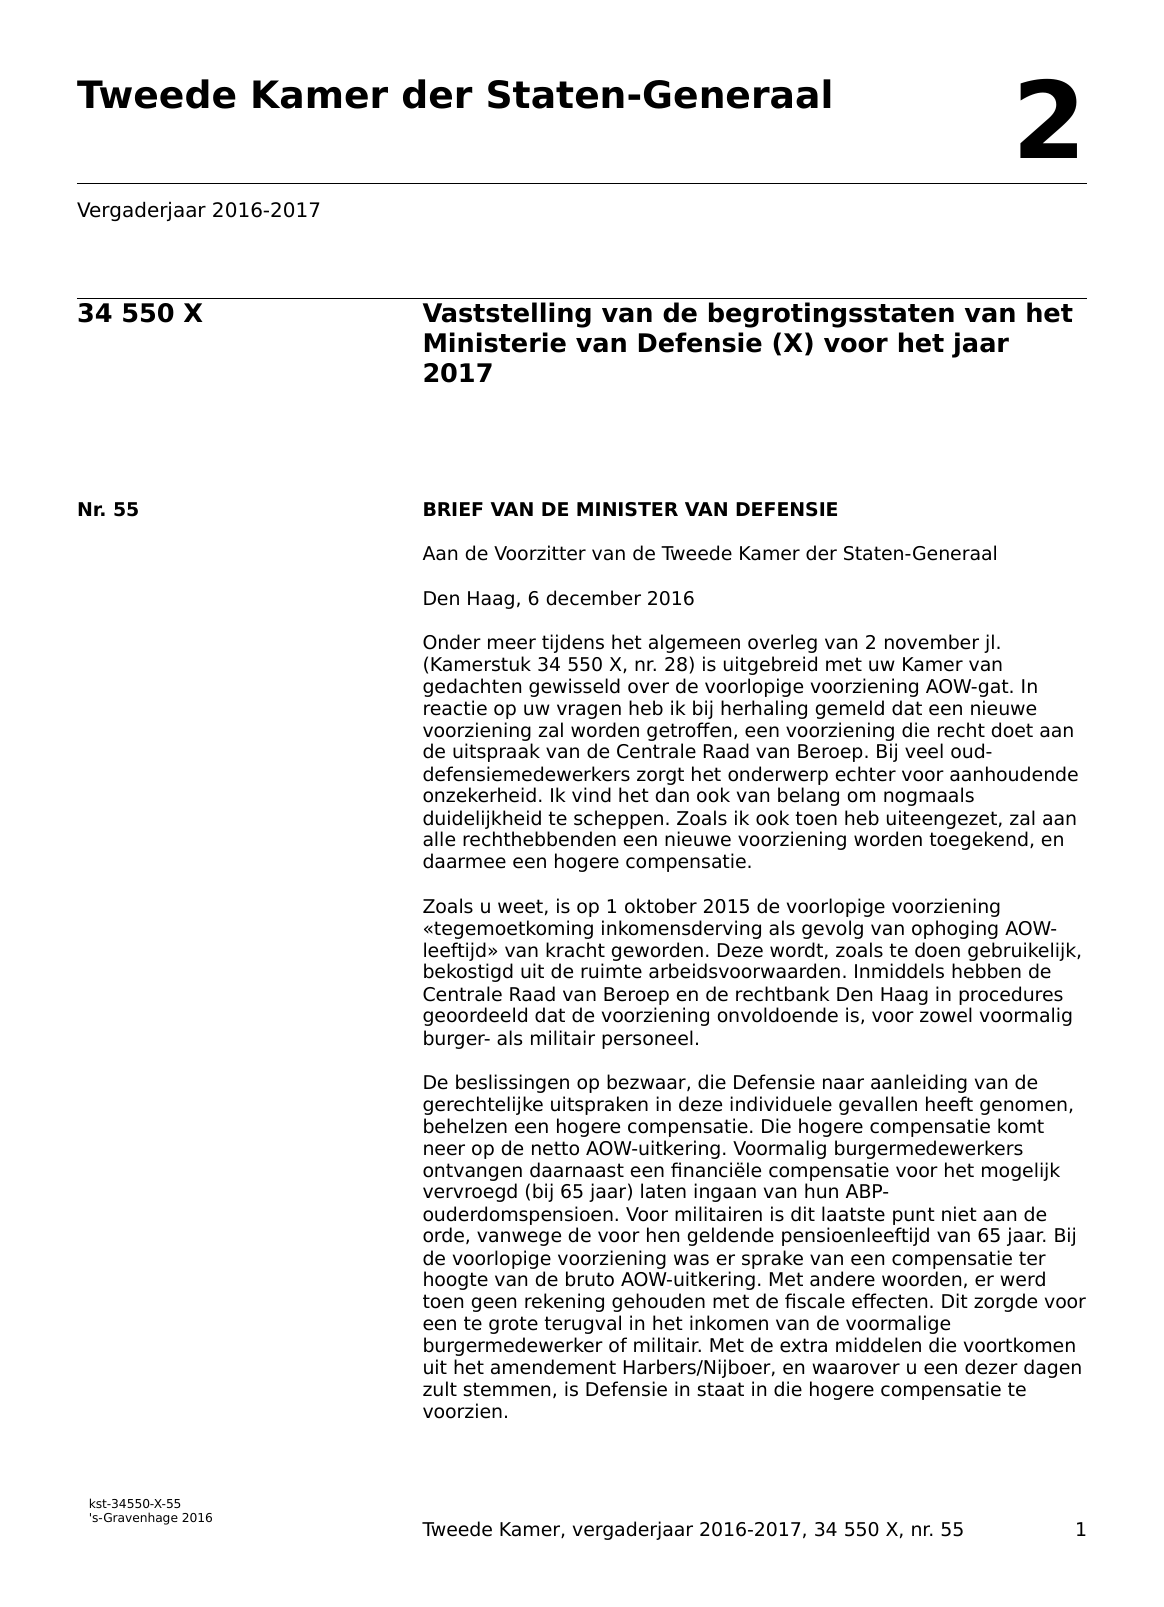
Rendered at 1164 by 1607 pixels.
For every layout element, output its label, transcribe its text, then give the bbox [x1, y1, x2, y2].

text Aan de Voorzitter van de Tweede Kamer der Staten-Generaal [422, 543, 1087, 565]
subtitle Nr. 55 BRIEF VAN DE MINISTER VAN DEFENSIE [77, 499, 1087, 521]
text Onder meer tijdens het algemeen overleg van 2 november jl. (Kamerstuk 34 550 X, nr. 28) is uitgebreid met uw Kamer van gedachten gewisseld over de voorlopige voorziening AOW-gat. In reactie op uw vragen heb ik bij herhaling gemeld dat een nieuwe voorziening zal worden getroffen, een voorziening die recht doet aan de uitspraak van de Centrale Raad van Beroep. Bij veel oud-defensiemedewerkers zorgt het onderwerp echter voor aanhoudende onzekerheid. Ik vind het dan ook van belang om nogmaals duidelijkheid te scheppen. Zoals ik ook toen heb uiteengezet, zal aan alle rechthebbenden een nieuwe voorziening worden toegekend, en daarmee een hogere compensatie. [422, 632, 1087, 873]
text 's-Gravenhage 2016 [88, 1511, 323, 1525]
table_header 2 [886, 59, 1087, 183]
table_cell Vergaderjaar 2016-2017 [77, 184, 1087, 298]
table_header Tweede Kamer der Staten-Generaal [77, 59, 886, 183]
text Zoals u weet, is op 1 oktober 2015 de voorlopige voorziening «tegemoetkoming inkomensderving als gevolg van ophoging AOW-leeftijd» van kracht geworden. Deze wordt, zoals te doen gebruikelijk, bekostigd uit de ruimte arbeidsvoorwaarden. Inmiddels hebben de Centrale Raad van Beroep en de rechtbank Den Haag in procedures geoordeeld dat de voorziening onvoldoende is, voor zowel voormalig burger- als militair personeel. [422, 896, 1087, 1049]
text De beslissingen op bezwaar, die Defensie naar aanleiding van de gerechtelijke uitspraken in deze individuele gevallen heeft genomen, behelzen een hogere compensatie. Die hogere compensatie komt neer op de netto AOW-uitkering. Voormalig burgermedewerkers ontvangen daarnaast een financiële compensatie voor het mogelijk vervroegd (bij 65 jaar) laten ingaan van hun ABP-ouderdomspensioen. Voor militairen is dit laatste punt niet aan de orde, vanwege de voor hen geldende pensioenleeftijd van 65 jaar. Bij de voorlopige voorziening was er sprake van een compensatie ter hoogte van de bruto AOW-uitkering. Met andere woorden, er werd toen geen rekening gehouden met de fiscale effecten. Dit zorgde voor een te grote terugval in het inkomen van de voormalige burgermedewerker of militair. Met de extra middelen die voortkomen uit het amendement Harbers/Nijboer, en waarover u een dezer dagen zult stemmen, is Defensie in staat in die hogere compensatie te voorzien. [422, 1072, 1087, 1423]
text Den Haag, 6 december 2016 [422, 587, 1087, 609]
text kst-34550-X-55 [88, 1497, 323, 1511]
subtitle 34 550 X Vaststelling van de begrotingsstaten van het Ministerie van Defensie (X) voor het jaar 2017 [77, 299, 1087, 388]
